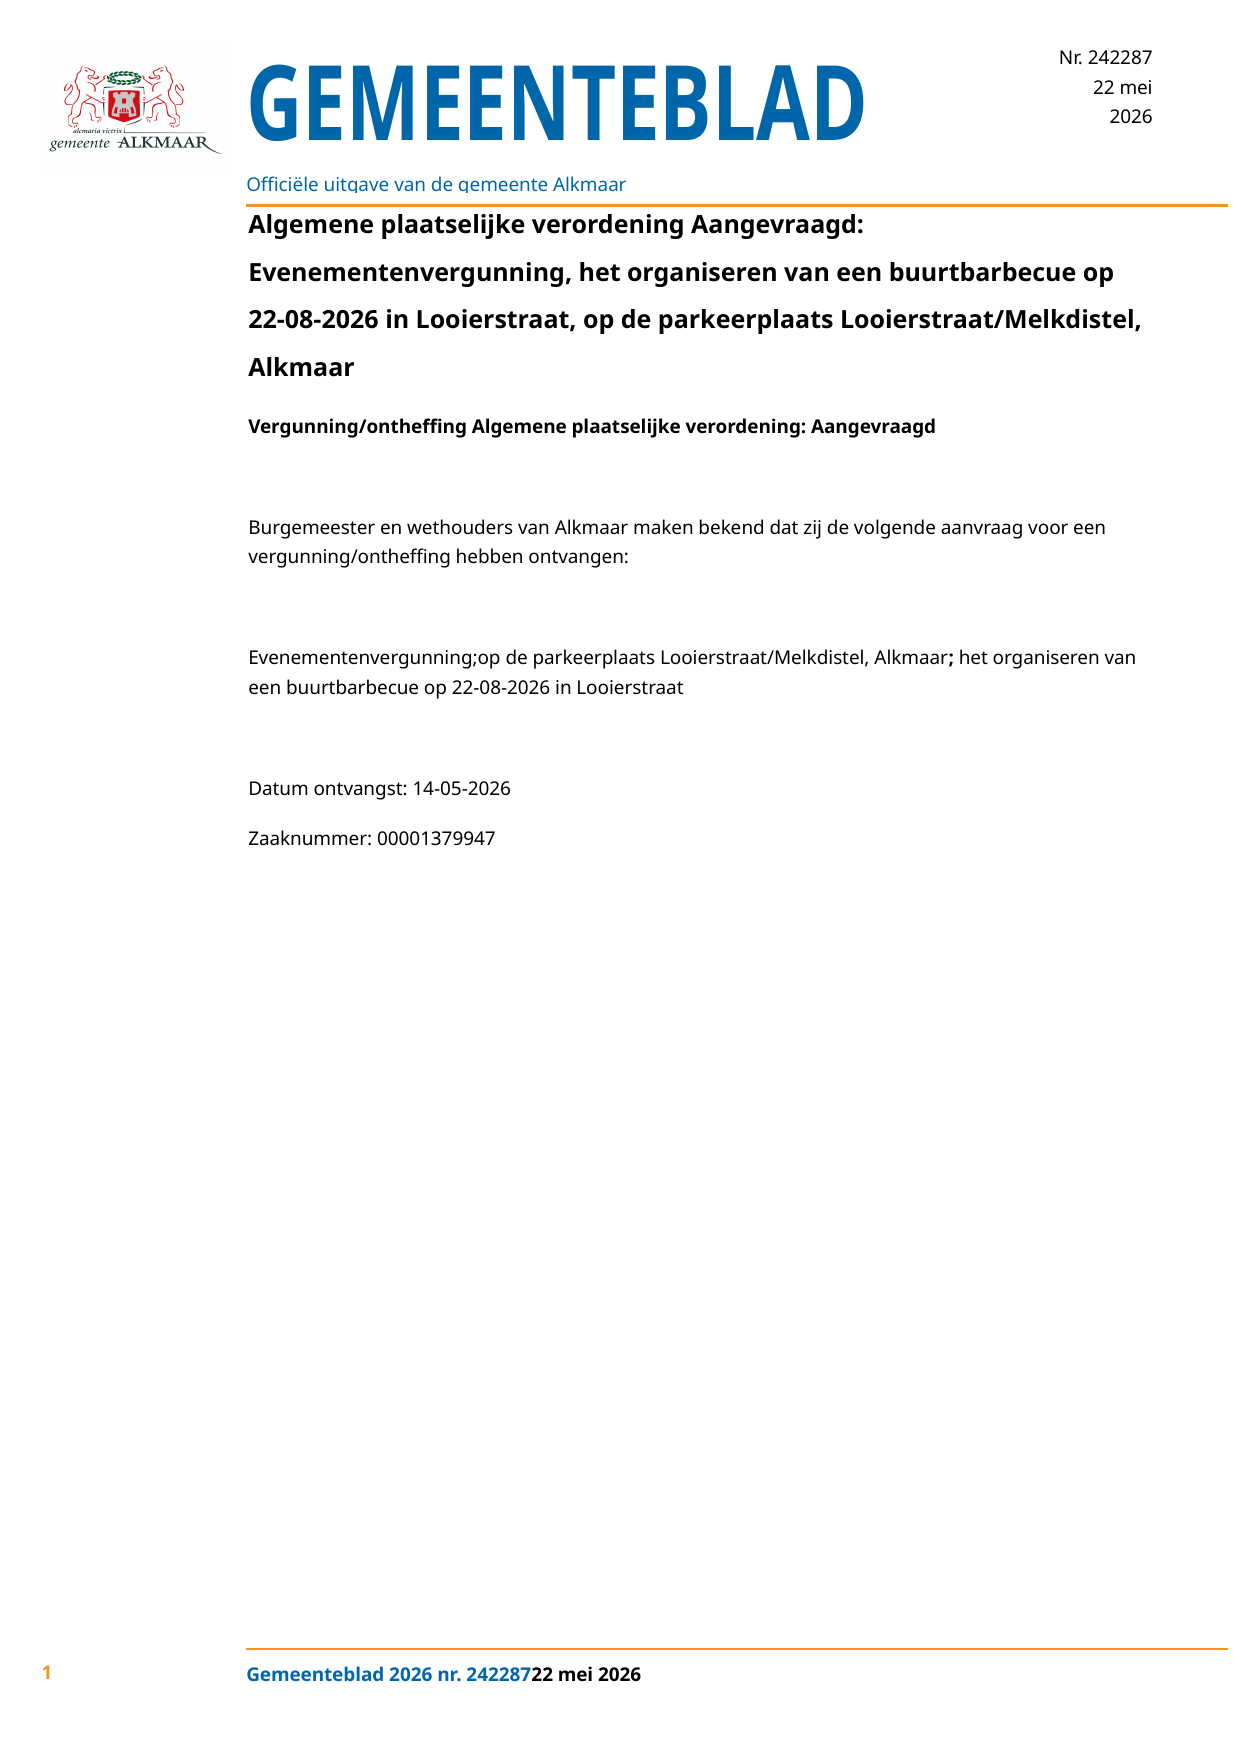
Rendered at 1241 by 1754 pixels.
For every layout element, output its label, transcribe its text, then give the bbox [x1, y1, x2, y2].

text Zaaknummer: 00001379947 [248, 825, 1152, 851]
text Algemene plaatselijke verordening Aangevraagd: Evenementenvergunning, het organiseren van een buurtbarbecue op 22-08-2026 in Looierstraat, op de parkeerplaats Looierstraat/Melkdistel, Alkmaar [248, 207, 1152, 384]
text Datum ontvangst: 14-05-2026 [248, 775, 1152, 801]
picture [41, 47, 231, 172]
text Burgemeester en wethouders van Alkmaar maken bekend dat zij de volgende aanvraag voor een vergunning/ontheffing hebben ontvangen: [248, 514, 1152, 569]
text Evenementenvergunning;op de parkeerplaats Looierstraat/Melkdistel, Alkmaar; het organiseren van een buurtbarbecue op 22-08-2026 in Looierstraat [248, 644, 1152, 700]
text Vergunning/ontheffing Algemene plaatselijke verordening: Aangevraagd [248, 413, 1152, 439]
